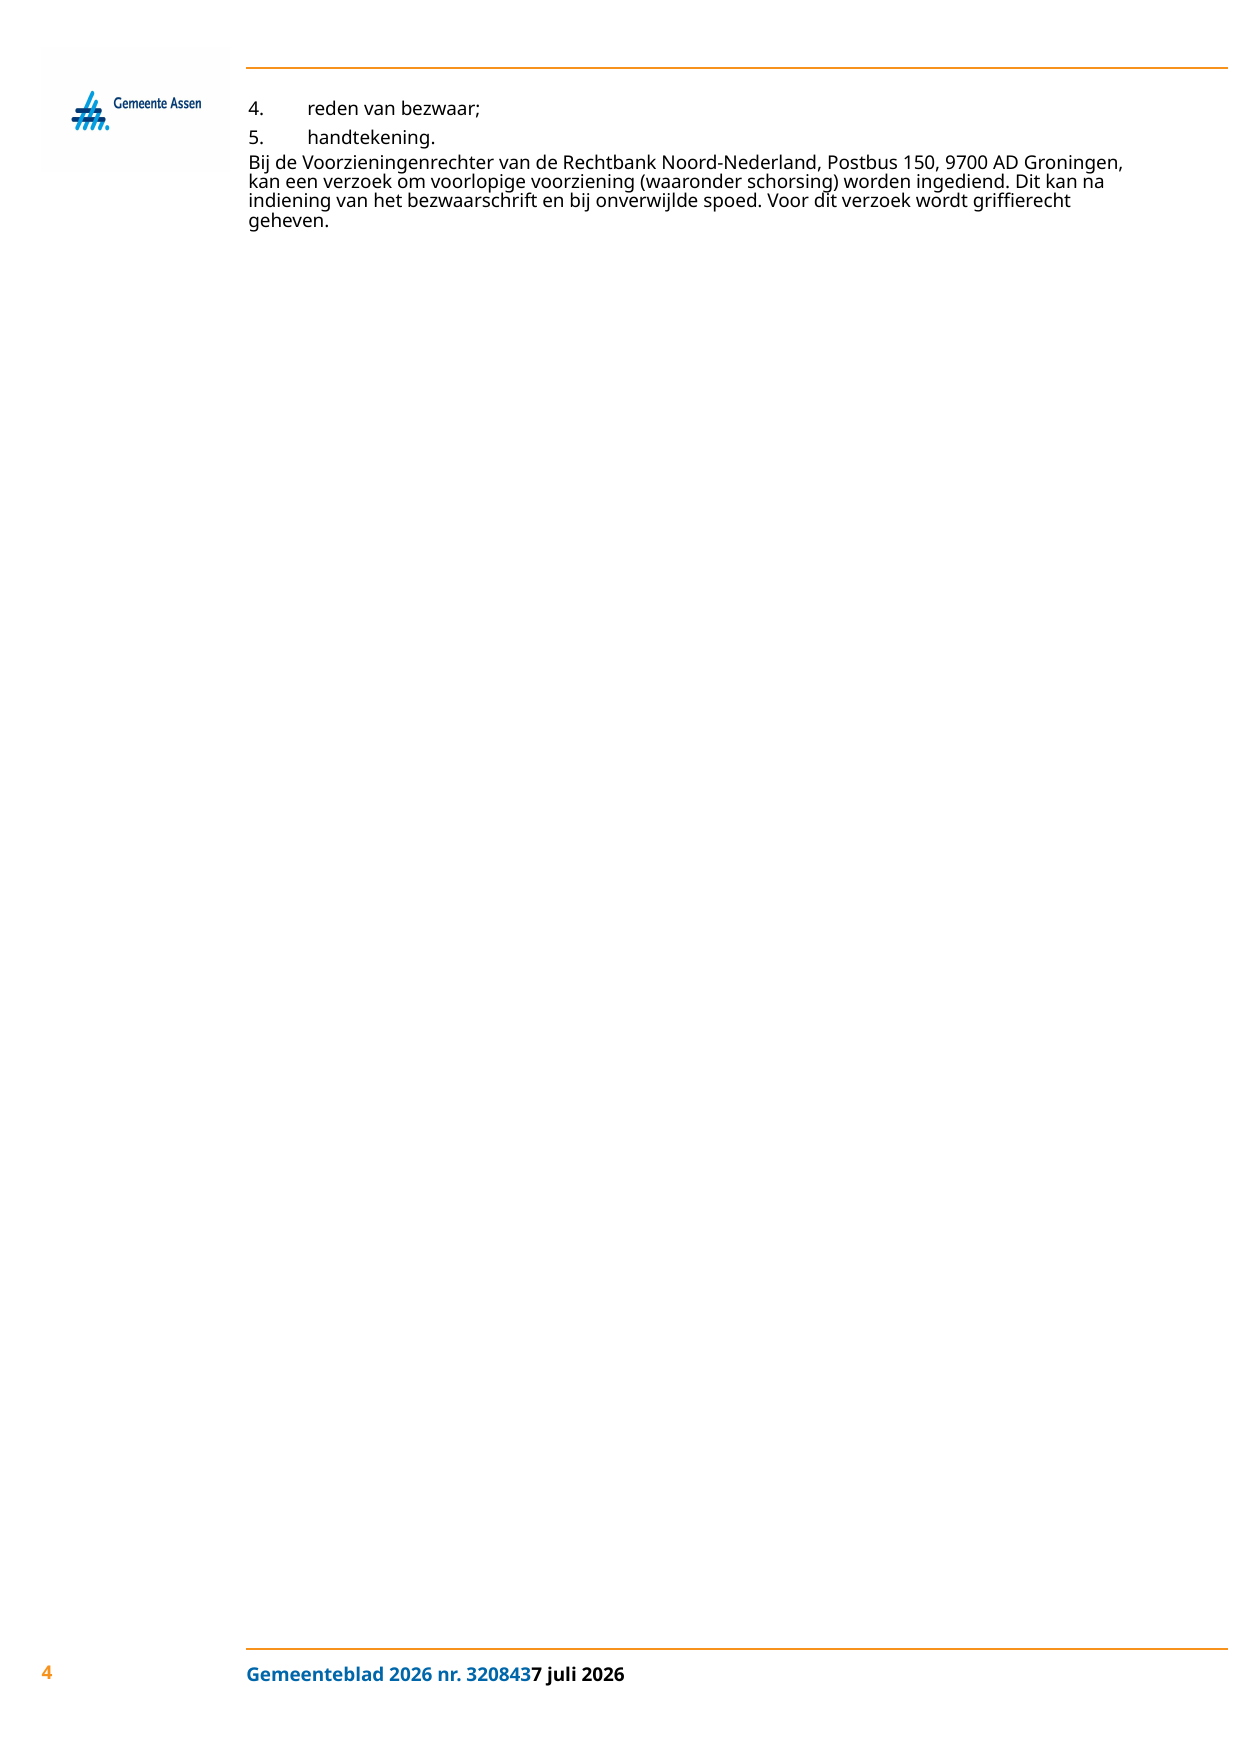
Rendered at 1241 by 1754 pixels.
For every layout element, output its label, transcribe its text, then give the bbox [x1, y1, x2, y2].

picture [41, 47, 231, 172]
list handtekening. [248, 124, 1152, 150]
list reden van bezwaar; [248, 95, 1152, 121]
text Bij de Voorzieningenrechter van de Rechtbank Noord-Nederland, Postbus 150, 9700 AD Groningen, kan een verzoek om voorlopige voorziening (waaronder schorsing) worden ingediend. Dit kan na indiening van het bezwaarschrift en bij onverwijlde spoed. Voor dit verzoek wordt griffierecht geheven. [248, 154, 1152, 231]
